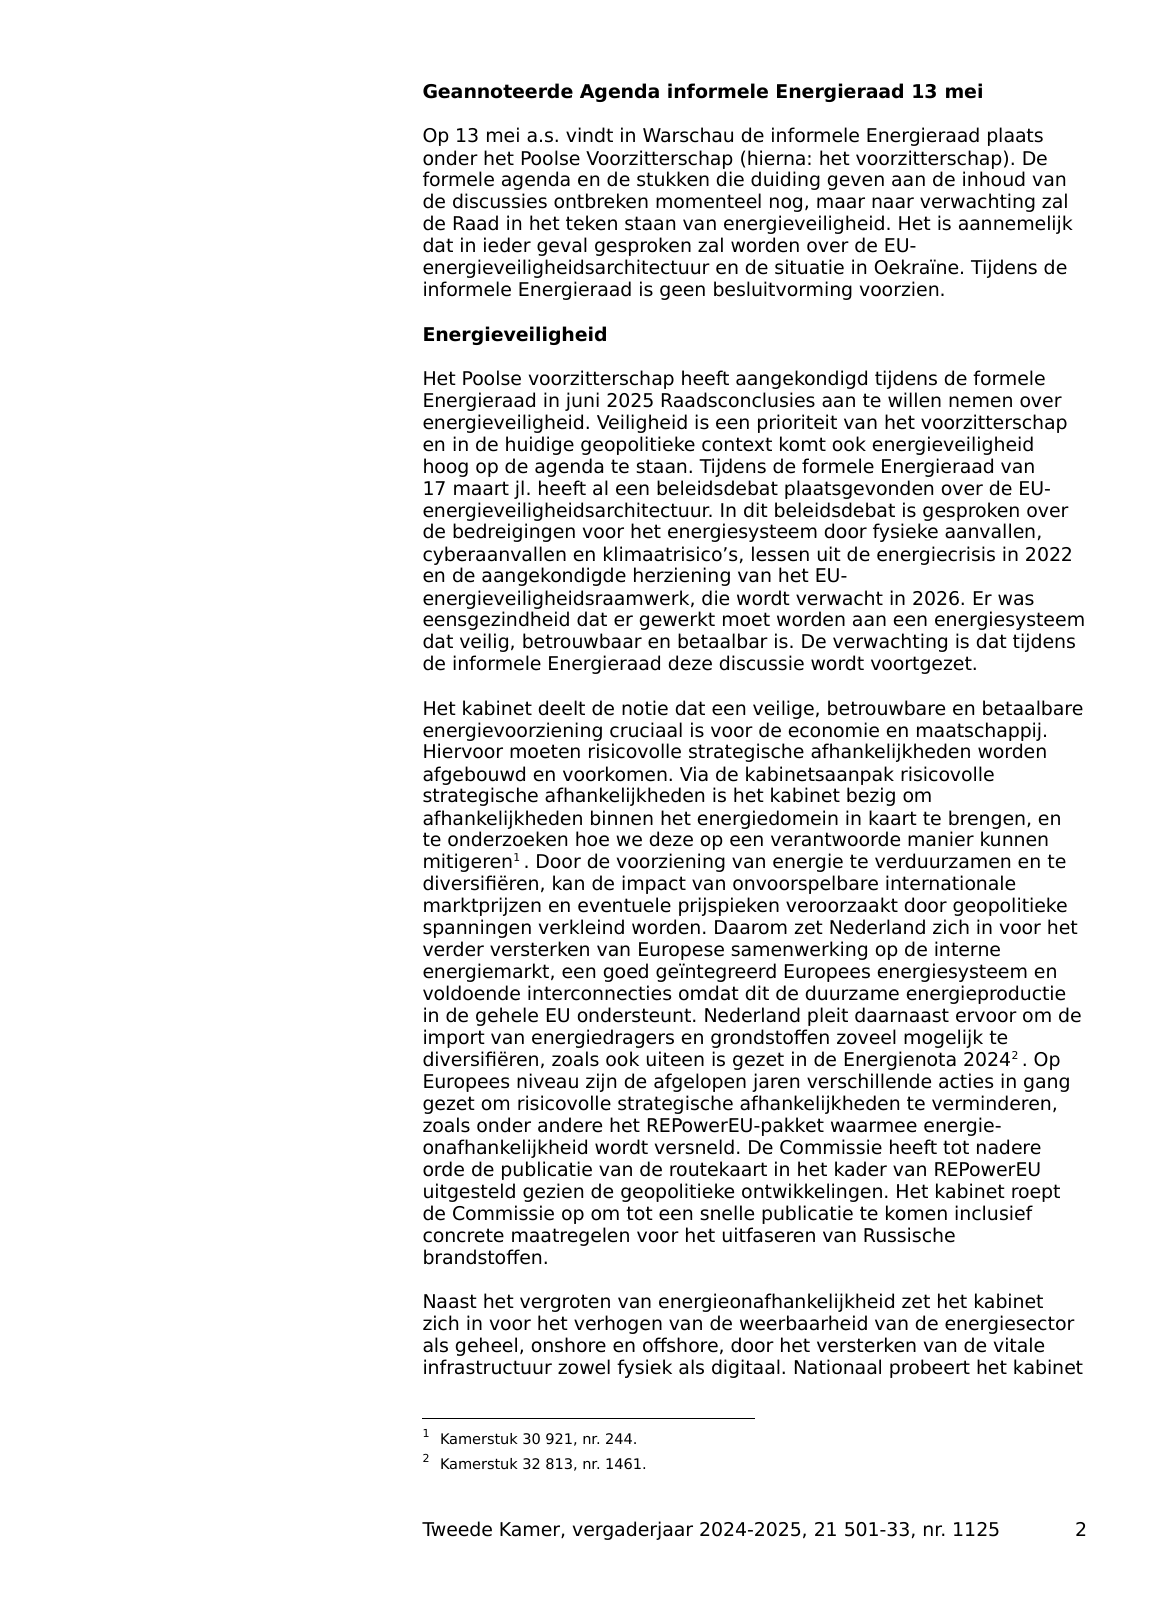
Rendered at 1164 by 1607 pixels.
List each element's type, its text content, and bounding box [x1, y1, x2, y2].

subtitle Geannoteerde Agenda informele Energieraad 13 mei [422, 81, 1087, 103]
text Het kabinet deelt de notie dat een veilige, betrouwbare en betaalbare energievoorziening cruciaal is voor de economie en maatschappij. Hiervoor moeten risicovolle strategische afhankelijkheden worden afgebouwd en voorkomen. Via de kabinetsaanpak risicovolle strategische afhankelijkheden is het kabinet bezig om afhankelijkheden binnen het energiedomein in kaart te brengen, en te onderzoeken hoe we deze op een verantwoorde manier kunnen mitigeren. Door de voorziening van energie te verduurzamen en te diversifiëren, kan de impact van onvoorspelbare internationale marktprijzen en eventuele prijspieken veroorzaakt door geopolitieke spanningen verkleind worden. Daarom zet Nederland zich in voor het verder versterken van Europese samenwerking op de interne energiemarkt, een goed geïntegreerd Europees energiesysteem en voldoende interconnecties omdat dit de duurzame energieproductie in de gehele EU ondersteunt. Nederland pleit daarnaast ervoor om de import van energiedragers en grondstoffen zoveel mogelijk te diversifiëren, zoals ook uiteen is gezet in de Energienota 2024. Op Europees niveau zijn de afgelopen jaren verschillende acties in gang gezet om risicovolle strategische afhankelijkheden te verminderen, zoals onder andere het REPowerEU-pakket waarmee energie-onafhankelijkheid wordt versneld. De Commissie heeft tot nadere orde de publicatie van de routekaart in het kader van REPowerEU uitgesteld gezien de geopolitieke ontwikkelingen. Het kabinet roept de Commissie op om tot een snelle publicatie te komen inclusief concrete maatregelen voor het uitfaseren van Russische brandstoffen. [422, 697, 1087, 1269]
text Op 13 mei a.s. vindt in Warschau de informele Energieraad plaats onder het Poolse Voorzitterschap (hierna: het voorzitterschap). De formele agenda en de stukken die duiding geven aan de inhoud van de discussies ontbreken momenteel nog, maar naar verwachting zal de Raad in het teken staan van energieveiligheid. Het is aannemelijk dat in ieder geval gesproken zal worden over de EU-energieveiligheidsarchitectuur en de situatie in Oekraïne. Tijdens de informele Energieraad is geen besluitvorming voorzien. [422, 125, 1087, 301]
text Kamerstuk 30 921, nr. 244. [422, 1427, 1087, 1449]
text Naast het vergroten van energieonafhankelijkheid zet het kabinet zich in voor het verhogen van de weerbaarheid van de energiesector als geheel, onshore en offshore, door het versterken van de vitale infrastructuur zowel fysiek als digitaal. Nationaal probeert het kabinet [422, 1291, 1087, 1379]
text Het Poolse voorzitterschap heeft aangekondigd tijdens de formele Energieraad in juni 2025 Raadsconclusies aan te willen nemen over energieveiligheid. Veiligheid is een prioriteit van het voorzitterschap en in de huidige geopolitieke context komt ook energieveiligheid hoog op de agenda te staan. Tijdens de formele Energieraad van 17 maart jl. heeft al een beleidsdebat plaatsgevonden over de EU-energieveiligheidsarchitectuur. In dit beleidsdebat is gesproken over de bedreigingen voor het energiesysteem door fysieke aanvallen, cyberaanvallen en klimaatrisico’s, lessen uit de energiecrisis in 2022 en de aangekondigde herziening van het EU-energieveiligheidsraamwerk, die wordt verwacht in 2026. Er was eensgezindheid dat er gewerkt moet worden aan een energiesysteem dat veilig, betrouwbaar en betaalbar is. De verwachting is dat tijdens de informele Energieraad deze discussie wordt voortgezet. [422, 368, 1087, 675]
subtitle Energieveiligheid [422, 323, 1087, 345]
text Kamerstuk 32 813, nr. 1461. [422, 1452, 1087, 1474]
